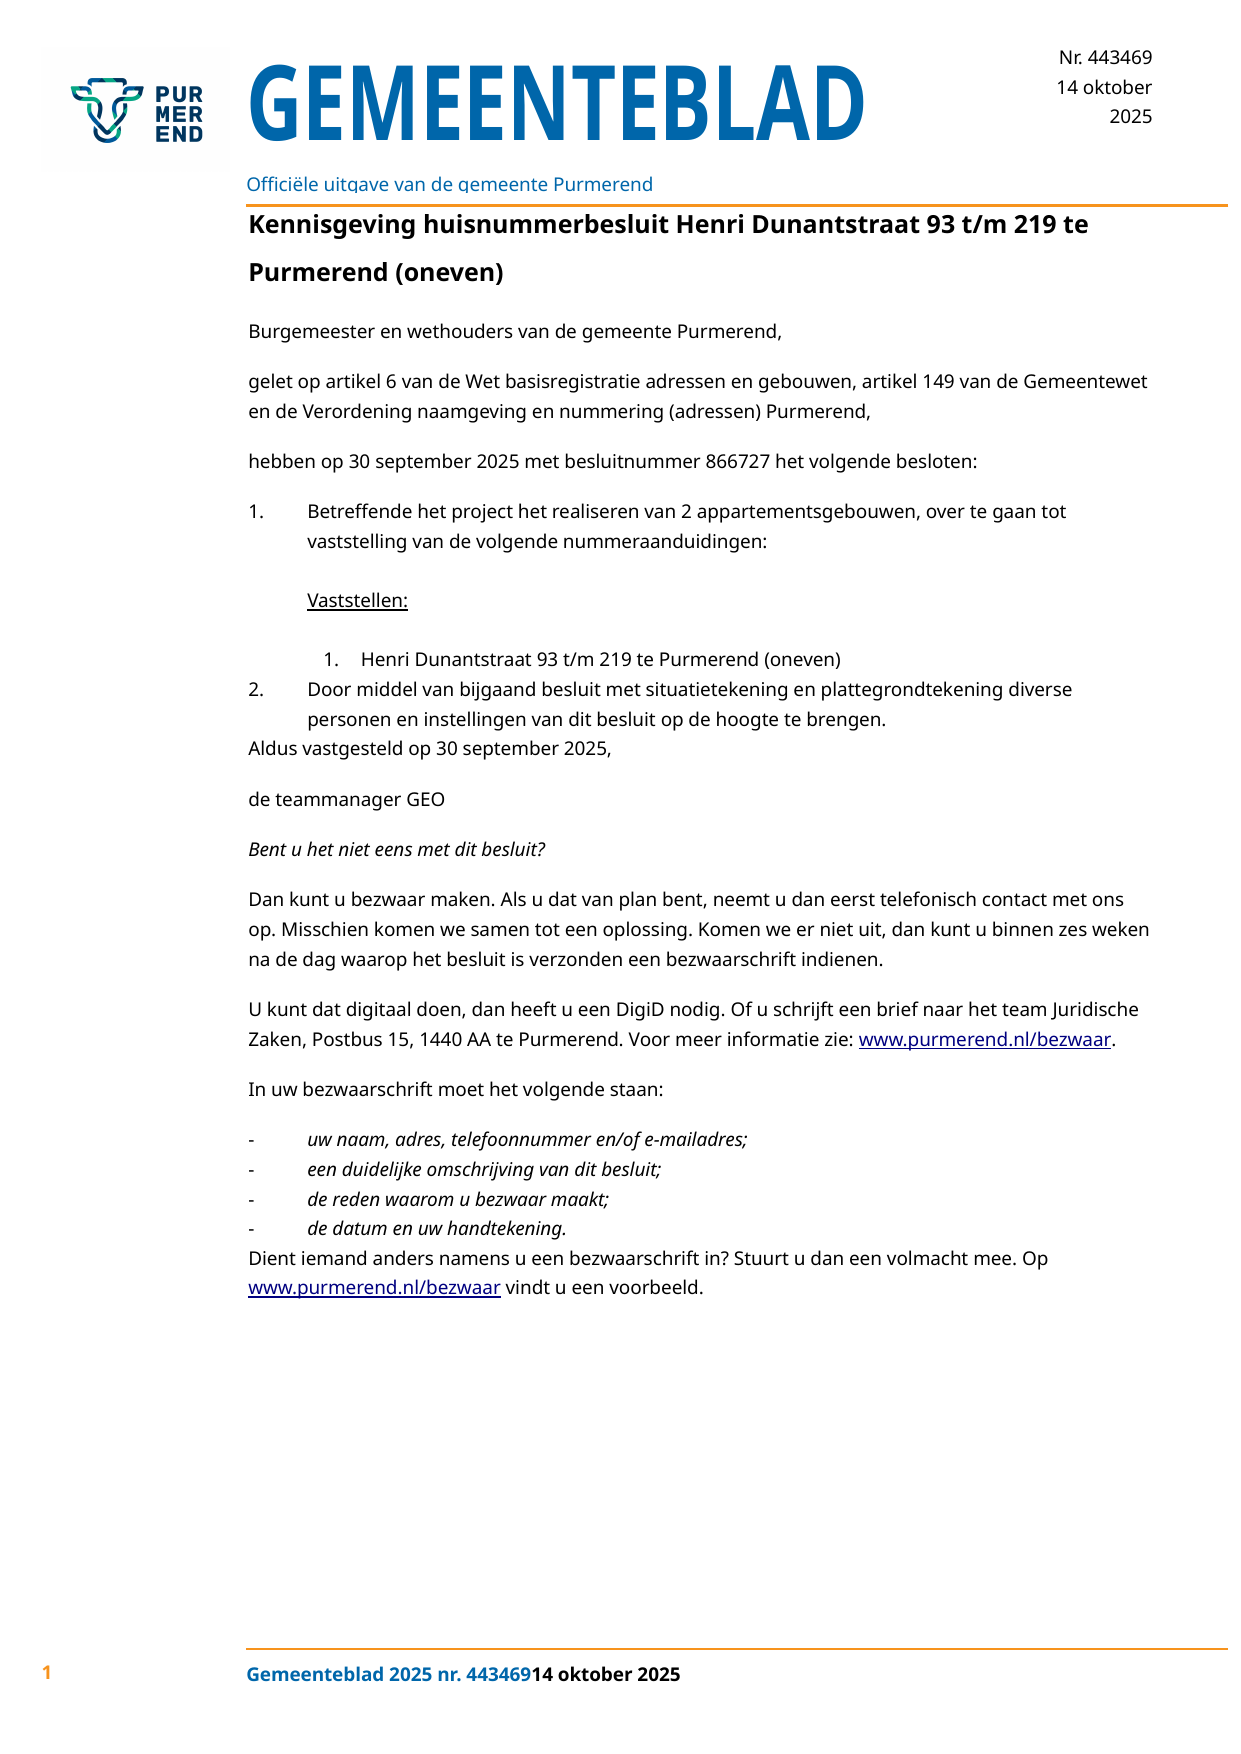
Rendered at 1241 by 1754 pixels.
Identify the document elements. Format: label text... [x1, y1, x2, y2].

list Door middel van bijgaand besluit met situatietekening en plattegrondtekening diverse personen en instellingen van dit besluit op de hoogte te brengen. [248, 676, 1152, 732]
text Aldus vastgesteld op 30 september 2025, [248, 735, 1152, 761]
list Vaststellen: [248, 587, 1152, 613]
text Dient iemand anders namens u een bezwaarschrift in? Stuurt u dan een volmacht mee. Op www.purmerend.nl/bezwaar vindt u een voorbeeld. [248, 1245, 1152, 1300]
list de datum en uw handtekening. [248, 1215, 1152, 1241]
list Betreffende het project het realiseren van 2 appartementsgebouwen, over te gaan tot vaststelling van de volgende nummeraanduidingen: [248, 499, 1152, 554]
text Burgemeester en wethouders van de gemeente Purmerend, [248, 318, 1152, 344]
picture [41, 47, 231, 172]
list de reden waarom u bezwaar maakt; [248, 1186, 1152, 1212]
text gelet op artikel 6 van de Wet basisregistratie adressen en gebouwen, artikel 149 van de Gemeentewet en de Verordening naamgeving en nummering (adressen) Purmerend, [248, 368, 1152, 424]
text hebben op 30 september 2025 met besluitnummer 866727 het volgende besloten: [248, 448, 1152, 474]
text Dan kunt u bezwaar maken. Als u dat van plan bent, neemt u dan eerst telefonisch contact met ons op. Misschien komen we samen tot een oplossing. Komen we er niet uit, dan kunt u binnen zes weken na de dag waarop het besluit is verzonden een bezwaarschrift indienen. [248, 887, 1152, 972]
text Kennisgeving huisnummerbesluit Henri Dunantstraat 93 t/m 219 te Purmerend (oneven) [248, 207, 1152, 288]
text U kunt dat digitaal doen, dan heeft u een DigiD nodig. Of u schrijft een brief naar het team Juridische Zaken, Postbus 15, 1440 AA te Purmerend. Voor meer informatie zie: www.purmerend.nl/bezwaar. [248, 996, 1152, 1052]
list een duidelijke omschrijving van dit besluit; [248, 1156, 1152, 1182]
text In uw bezwaarschrift moet het volgende staan: [248, 1076, 1152, 1102]
list Henri Dunantstraat 93 t/m 219 te Purmerend (oneven) [323, 647, 1152, 672]
list uw naam, adres, telefoonnummer en/of e-mailadres; [248, 1127, 1152, 1152]
text de teammanager GEO [248, 786, 1152, 812]
text Bent u het niet eens met dit besluit? [248, 836, 1152, 862]
